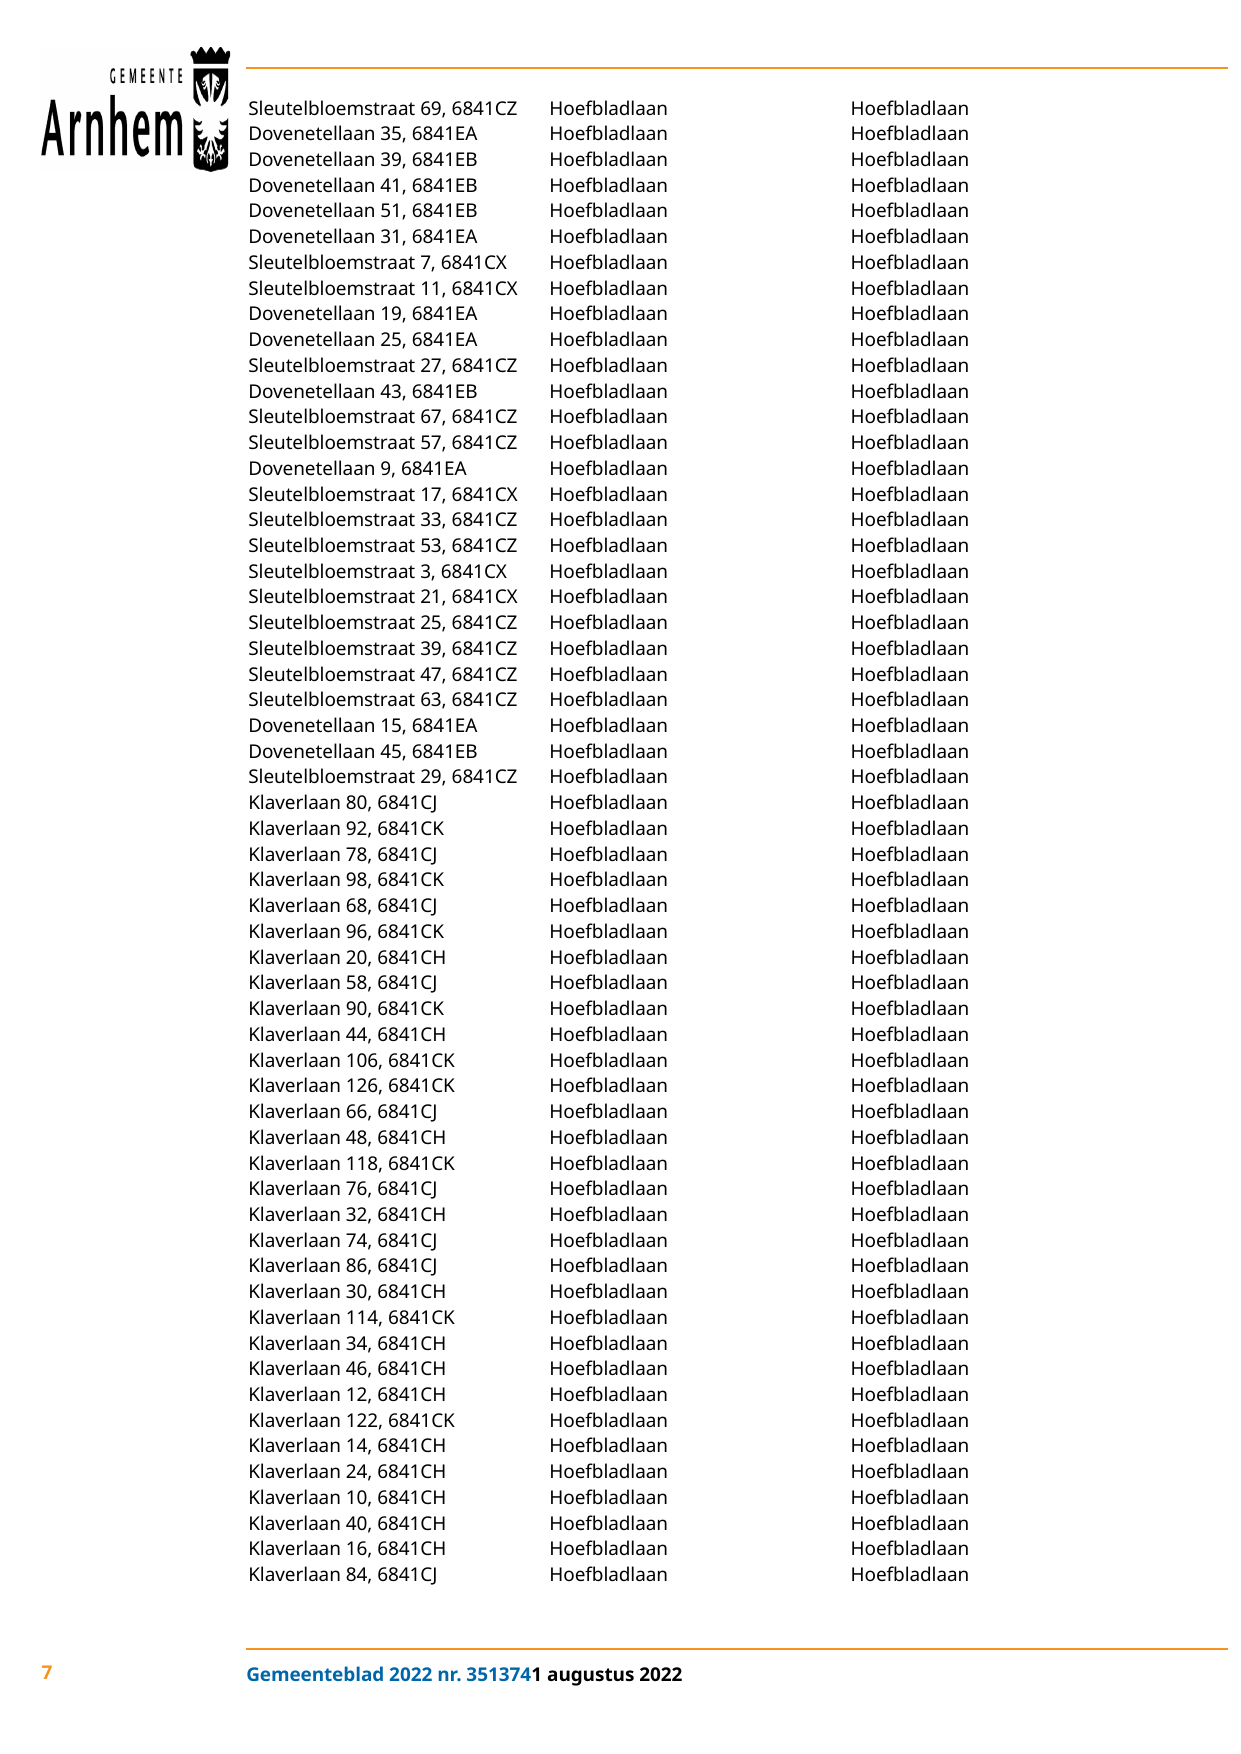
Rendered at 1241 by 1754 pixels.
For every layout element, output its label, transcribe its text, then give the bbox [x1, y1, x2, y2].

table_cell Hoefbladlaan [850, 1561, 1152, 1587]
table_cell Hoefbladlaan [850, 404, 1152, 429]
table_cell Hoefbladlaan [549, 95, 850, 121]
table_cell Hoefbladlaan [549, 1124, 850, 1150]
table_cell Sleutelbloemstraat 7, 6841CX [248, 249, 549, 275]
table_cell Hoefbladlaan [850, 687, 1152, 712]
table_cell Dovenetellaan 15, 6841EA [248, 712, 549, 738]
table_cell Hoefbladlaan [850, 1124, 1152, 1150]
table_cell Klaverlaan 66, 6841CJ [248, 1098, 549, 1124]
table_cell Hoefbladlaan [850, 275, 1152, 301]
table_cell Sleutelbloemstraat 67, 6841CZ [248, 404, 549, 429]
table_cell Dovenetellaan 35, 6841EA [248, 121, 549, 146]
table_cell Hoefbladlaan [549, 301, 850, 326]
picture [41, 47, 231, 172]
table_cell Hoefbladlaan [549, 584, 850, 609]
table_cell Hoefbladlaan [850, 95, 1152, 121]
table_cell Hoefbladlaan [549, 1381, 850, 1407]
table_cell Hoefbladlaan [549, 275, 850, 301]
table_cell Hoefbladlaan [549, 1201, 850, 1227]
table_cell Hoefbladlaan [549, 815, 850, 841]
table_cell Hoefbladlaan [549, 970, 850, 995]
table_cell Hoefbladlaan [549, 1561, 850, 1587]
table_cell Klaverlaan 126, 6841CK [248, 1073, 549, 1098]
table_cell Hoefbladlaan [850, 1433, 1152, 1458]
table_cell Hoefbladlaan [850, 712, 1152, 738]
table_cell Dovenetellaan 41, 6841EB [248, 172, 549, 198]
table_cell Hoefbladlaan [549, 1510, 850, 1536]
table_cell Hoefbladlaan [850, 1304, 1152, 1330]
table_cell Hoefbladlaan [549, 1098, 850, 1124]
table_cell Hoefbladlaan [850, 224, 1152, 249]
table_cell Klaverlaan 30, 6841CH [248, 1278, 549, 1304]
table_cell Hoefbladlaan [549, 506, 850, 532]
table_cell Hoefbladlaan [549, 764, 850, 789]
table_cell Klaverlaan 40, 6841CH [248, 1510, 549, 1536]
table_cell Klaverlaan 68, 6841CJ [248, 893, 549, 918]
table_cell Hoefbladlaan [549, 712, 850, 738]
table_cell Klaverlaan 46, 6841CH [248, 1356, 549, 1381]
table_cell Dovenetellaan 25, 6841EA [248, 326, 549, 352]
table_cell Dovenetellaan 39, 6841EB [248, 146, 549, 172]
table_cell Dovenetellaan 43, 6841EB [248, 378, 549, 403]
table_cell Sleutelbloemstraat 33, 6841CZ [248, 506, 549, 532]
table_cell Klaverlaan 86, 6841CJ [248, 1253, 549, 1278]
table_cell Hoefbladlaan [549, 146, 850, 172]
table_cell Hoefbladlaan [549, 404, 850, 429]
table_cell Sleutelbloemstraat 29, 6841CZ [248, 764, 549, 789]
table_cell Hoefbladlaan [549, 1536, 850, 1561]
table_cell Hoefbladlaan [850, 1510, 1152, 1536]
table_cell Hoefbladlaan [549, 1175, 850, 1201]
table_cell Hoefbladlaan [549, 661, 850, 687]
table_cell Klaverlaan 92, 6841CK [248, 815, 549, 841]
table_cell Klaverlaan 24, 6841CH [248, 1459, 549, 1484]
table_cell Hoefbladlaan [549, 1356, 850, 1381]
table_cell Hoefbladlaan [850, 1073, 1152, 1098]
table_cell Hoefbladlaan [549, 249, 850, 275]
table_cell Klaverlaan 98, 6841CK [248, 867, 549, 892]
table_cell Hoefbladlaan [850, 1227, 1152, 1253]
table_cell Hoefbladlaan [549, 1047, 850, 1072]
table_cell Hoefbladlaan [549, 944, 850, 969]
table_cell Hoefbladlaan [850, 584, 1152, 609]
table_cell Hoefbladlaan [549, 738, 850, 764]
table_cell Klaverlaan 80, 6841CJ [248, 790, 549, 815]
table_cell Hoefbladlaan [549, 841, 850, 867]
table_cell Hoefbladlaan [549, 867, 850, 892]
table_cell Hoefbladlaan [850, 172, 1152, 198]
table_cell Hoefbladlaan [850, 1150, 1152, 1175]
table_cell Hoefbladlaan [850, 301, 1152, 326]
table_cell Klaverlaan 16, 6841CH [248, 1536, 549, 1561]
table_cell Hoefbladlaan [549, 1330, 850, 1356]
table_cell Klaverlaan 106, 6841CK [248, 1047, 549, 1072]
table_cell Hoefbladlaan [850, 326, 1152, 352]
table_cell Klaverlaan 10, 6841CH [248, 1484, 549, 1510]
table_cell Hoefbladlaan [850, 661, 1152, 687]
table_cell Hoefbladlaan [850, 1407, 1152, 1433]
table_cell Sleutelbloemstraat 39, 6841CZ [248, 635, 549, 661]
table_cell Hoefbladlaan [850, 532, 1152, 558]
table_cell Hoefbladlaan [549, 1433, 850, 1458]
table_cell Klaverlaan 114, 6841CK [248, 1304, 549, 1330]
table_cell Klaverlaan 118, 6841CK [248, 1150, 549, 1175]
table_cell Sleutelbloemstraat 53, 6841CZ [248, 532, 549, 558]
table_cell Hoefbladlaan [549, 558, 850, 584]
table_cell Hoefbladlaan [850, 249, 1152, 275]
table_cell Hoefbladlaan [549, 1150, 850, 1175]
table_cell Klaverlaan 76, 6841CJ [248, 1175, 549, 1201]
table_cell Hoefbladlaan [549, 1278, 850, 1304]
table_cell Dovenetellaan 31, 6841EA [248, 224, 549, 249]
table_cell Hoefbladlaan [549, 224, 850, 249]
table_cell Hoefbladlaan [549, 481, 850, 506]
table_cell Dovenetellaan 9, 6841EA [248, 455, 549, 481]
table_cell Sleutelbloemstraat 63, 6841CZ [248, 687, 549, 712]
table_cell Sleutelbloemstraat 11, 6841CX [248, 275, 549, 301]
table_cell Hoefbladlaan [549, 1227, 850, 1253]
table_cell Klaverlaan 20, 6841CH [248, 944, 549, 969]
table_cell Hoefbladlaan [850, 1201, 1152, 1227]
table_cell Hoefbladlaan [850, 1484, 1152, 1510]
table_cell Sleutelbloemstraat 3, 6841CX [248, 558, 549, 584]
table_cell Hoefbladlaan [850, 1381, 1152, 1407]
table_cell Hoefbladlaan [549, 1304, 850, 1330]
table_cell Sleutelbloemstraat 25, 6841CZ [248, 609, 549, 635]
table_cell Hoefbladlaan [850, 1175, 1152, 1201]
table_cell Hoefbladlaan [549, 172, 850, 198]
table_cell Hoefbladlaan [850, 970, 1152, 995]
table_cell Hoefbladlaan [850, 893, 1152, 918]
table_cell Sleutelbloemstraat 57, 6841CZ [248, 429, 549, 455]
table_cell Hoefbladlaan [850, 764, 1152, 789]
table_cell Hoefbladlaan [549, 429, 850, 455]
table_cell Dovenetellaan 19, 6841EA [248, 301, 549, 326]
table_cell Hoefbladlaan [850, 558, 1152, 584]
table_cell Hoefbladlaan [850, 146, 1152, 172]
table_cell Hoefbladlaan [549, 1021, 850, 1047]
table_cell Hoefbladlaan [850, 1047, 1152, 1072]
table_cell Klaverlaan 58, 6841CJ [248, 970, 549, 995]
table_cell Hoefbladlaan [850, 198, 1152, 223]
table_cell Hoefbladlaan [549, 352, 850, 378]
table_cell Hoefbladlaan [549, 1073, 850, 1098]
table_cell Sleutelbloemstraat 69, 6841CZ [248, 95, 549, 121]
table_cell Klaverlaan 96, 6841CK [248, 918, 549, 944]
table_cell Klaverlaan 48, 6841CH [248, 1124, 549, 1150]
table_cell Hoefbladlaan [549, 532, 850, 558]
table_cell Hoefbladlaan [549, 1484, 850, 1510]
table_cell Klaverlaan 12, 6841CH [248, 1381, 549, 1407]
table_cell Hoefbladlaan [850, 609, 1152, 635]
table_cell Sleutelbloemstraat 27, 6841CZ [248, 352, 549, 378]
table_cell Hoefbladlaan [850, 352, 1152, 378]
table_cell Hoefbladlaan [549, 1459, 850, 1484]
table_cell Hoefbladlaan [549, 687, 850, 712]
table_cell Klaverlaan 122, 6841CK [248, 1407, 549, 1433]
table_cell Sleutelbloemstraat 21, 6841CX [248, 584, 549, 609]
table_cell Hoefbladlaan [850, 506, 1152, 532]
table_cell Hoefbladlaan [850, 1021, 1152, 1047]
table_cell Klaverlaan 32, 6841CH [248, 1201, 549, 1227]
table_cell Hoefbladlaan [850, 1356, 1152, 1381]
table_cell Hoefbladlaan [549, 918, 850, 944]
table_cell Hoefbladlaan [549, 1407, 850, 1433]
table_cell Klaverlaan 44, 6841CH [248, 1021, 549, 1047]
table_cell Hoefbladlaan [850, 738, 1152, 764]
table_cell Hoefbladlaan [850, 481, 1152, 506]
table_cell Hoefbladlaan [850, 995, 1152, 1021]
table_cell Hoefbladlaan [549, 995, 850, 1021]
table_cell Dovenetellaan 45, 6841EB [248, 738, 549, 764]
table_cell Hoefbladlaan [549, 790, 850, 815]
table_cell Hoefbladlaan [850, 455, 1152, 481]
table_cell Hoefbladlaan [850, 429, 1152, 455]
table_cell Klaverlaan 74, 6841CJ [248, 1227, 549, 1253]
table_cell Hoefbladlaan [850, 1459, 1152, 1484]
table_cell Hoefbladlaan [549, 1253, 850, 1278]
table_cell Hoefbladlaan [850, 841, 1152, 867]
table_cell Hoefbladlaan [850, 944, 1152, 969]
table_cell Hoefbladlaan [549, 635, 850, 661]
table_cell Hoefbladlaan [850, 635, 1152, 661]
table_cell Hoefbladlaan [850, 1098, 1152, 1124]
table_cell Hoefbladlaan [549, 609, 850, 635]
table_cell Sleutelbloemstraat 47, 6841CZ [248, 661, 549, 687]
table_cell Hoefbladlaan [850, 918, 1152, 944]
table_cell Sleutelbloemstraat 17, 6841CX [248, 481, 549, 506]
table_cell Hoefbladlaan [850, 1278, 1152, 1304]
table_cell Hoefbladlaan [549, 455, 850, 481]
table_cell Klaverlaan 84, 6841CJ [248, 1561, 549, 1587]
table_cell Hoefbladlaan [850, 121, 1152, 146]
table_cell Klaverlaan 90, 6841CK [248, 995, 549, 1021]
table_cell Klaverlaan 78, 6841CJ [248, 841, 549, 867]
table_cell Hoefbladlaan [850, 1253, 1152, 1278]
table_cell Dovenetellaan 51, 6841EB [248, 198, 549, 223]
table_cell Hoefbladlaan [850, 378, 1152, 403]
table_cell Hoefbladlaan [549, 378, 850, 403]
table_cell Klaverlaan 14, 6841CH [248, 1433, 549, 1458]
table_cell Hoefbladlaan [850, 815, 1152, 841]
table_cell Hoefbladlaan [850, 867, 1152, 892]
table_cell Hoefbladlaan [549, 326, 850, 352]
table_cell Hoefbladlaan [850, 1330, 1152, 1356]
table_cell Klaverlaan 34, 6841CH [248, 1330, 549, 1356]
table_cell Hoefbladlaan [549, 893, 850, 918]
table_cell Hoefbladlaan [549, 121, 850, 146]
table_cell Hoefbladlaan [549, 198, 850, 223]
table_cell Hoefbladlaan [850, 1536, 1152, 1561]
table_cell Hoefbladlaan [850, 790, 1152, 815]
